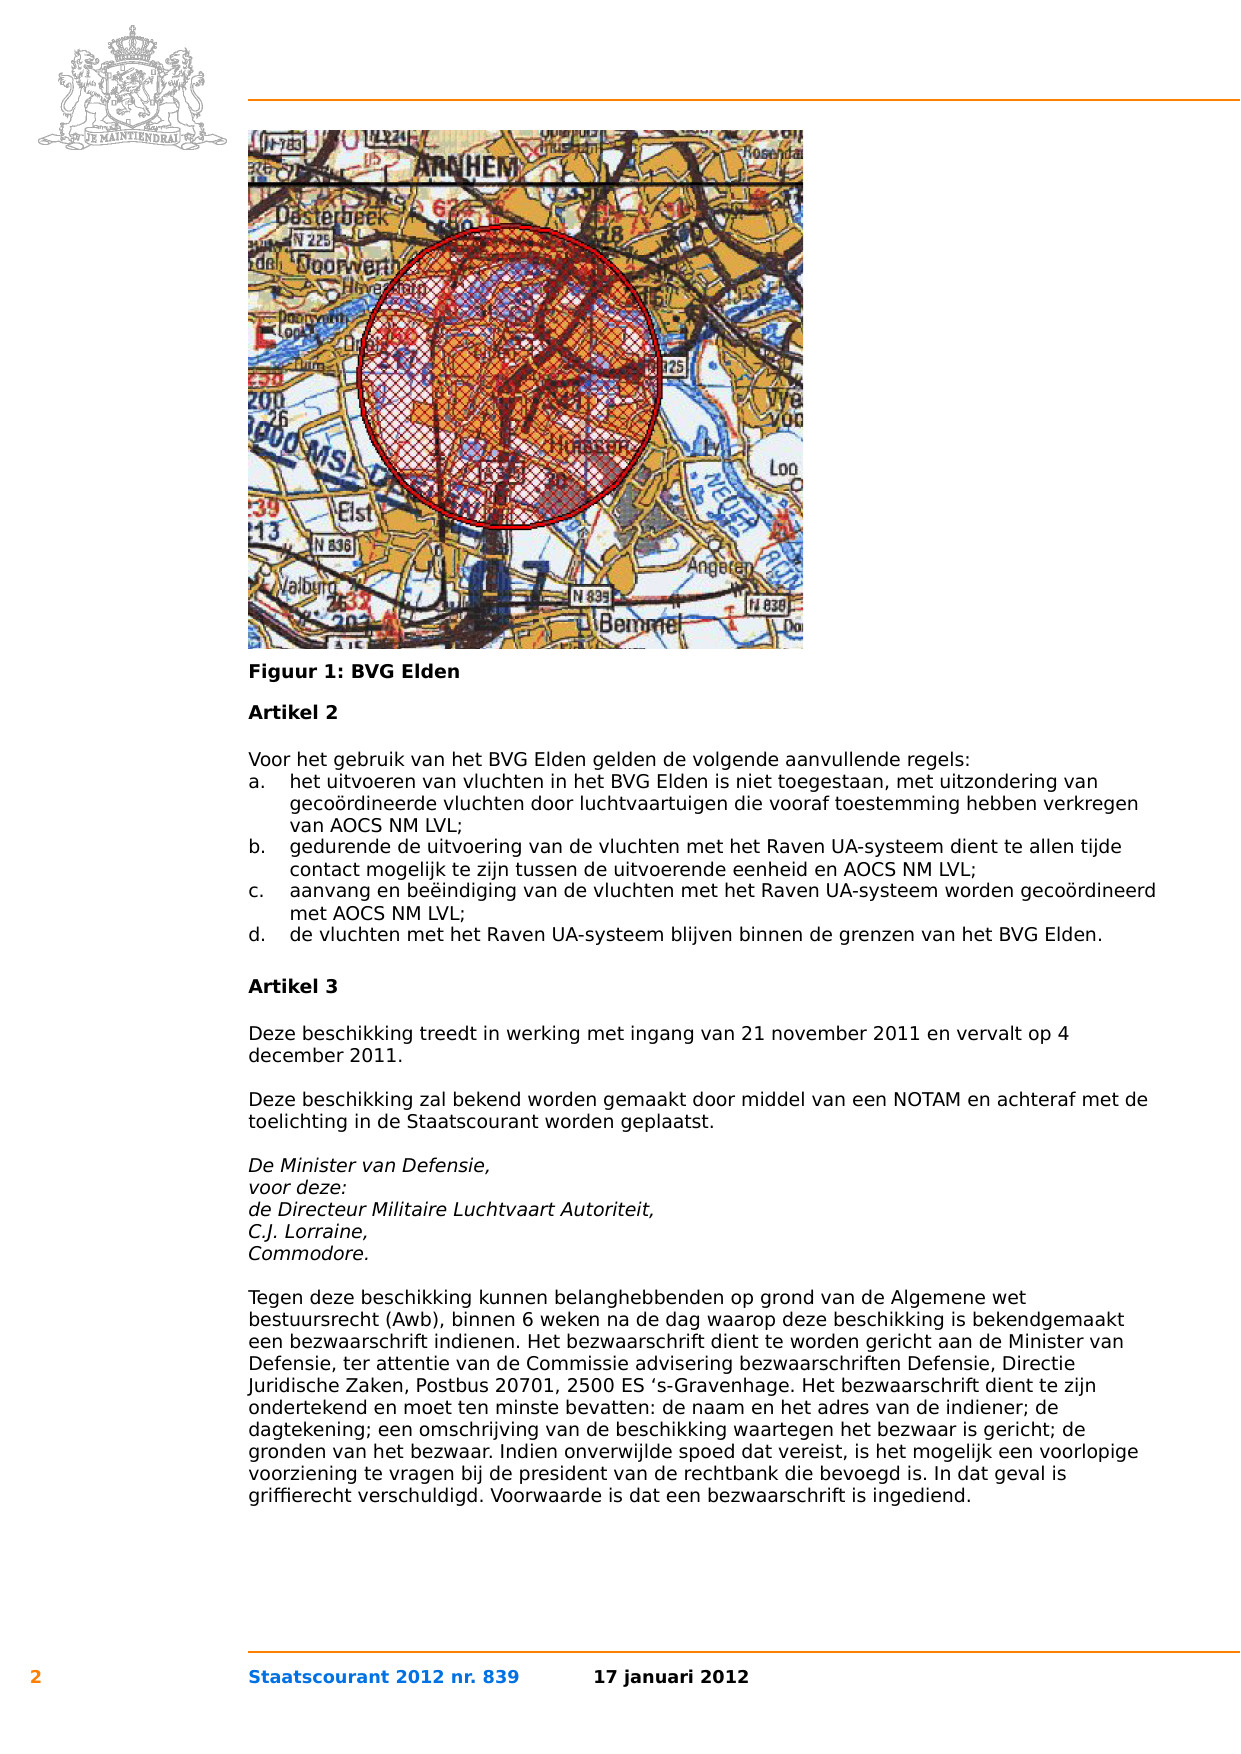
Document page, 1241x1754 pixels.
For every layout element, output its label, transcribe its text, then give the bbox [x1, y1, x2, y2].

picture [248, 130, 804, 650]
text d. de vluchten met het Raven UA-systeem blijven binnen de grenzen van het BVG Elden. [248, 924, 1163, 946]
text c. aanvang en beëindiging van de vluchten met het Raven UA-systeem worden gecoördineerd met AOCS NM LVL; [248, 880, 1163, 924]
text Figuur 1: BVG Elden [248, 661, 803, 683]
text Deze beschikking zal bekend worden gemaakt door middel van een NOTAM en achteraf met de toelichting in de Staatscourant worden geplaatst. [248, 1089, 1163, 1133]
subtitle Artikel 3 [248, 976, 1163, 998]
text a. het uitvoeren van vluchten in het BVG Elden is niet toegestaan, met uitzondering van gecoördineerde vluchten door luchtvaartuigen die vooraf toestemming hebben verkregen van AOCS NM LVL; [248, 771, 1163, 836]
text De Minister van Defensie, voor deze: de Directeur Militaire Luchtvaart Autoriteit, C.J. Lorraine, Commodore. [248, 1155, 1163, 1265]
picture [38, 25, 227, 150]
text b. gedurende de uitvoering van de vluchten met het Raven UA-systeem dient te allen tijde contact mogelijk te zijn tussen de uitvoerende eenheid en AOCS NM LVL; [248, 836, 1163, 880]
text Tegen deze beschikking kunnen belanghebbenden op grond van de Algemene wet bestuursrecht (Awb), binnen 6 weken na de dag waarop deze beschikking is bekendgemaakt een bezwaarschrift indienen. Het bezwaarschrift dient te worden gericht aan de Minister van Defensie, ter attentie van de Commissie advisering bezwaarschriften Defensie, Directie Juridische Zaken, Postbus 20701, 2500 ES ‘s-Gravenhage. Het bezwaarschrift dient te zijn ondertekend en moet ten minste bevatten: de naam en het adres van de indiener; de dagtekening; een omschrijving van de beschikking waartegen het bezwaar is gericht; de gronden van het bezwaar. Indien onverwijlde spoed dat vereist, is het mogelijk een voorlopige voorziening te vragen bij de president van de rechtbank die bevoegd is. In dat geval is griffierecht verschuldigd. Voorwaarde is dat een bezwaarschrift is ingediend. [248, 1287, 1163, 1507]
text Deze beschikking treedt in werking met ingang van 21 november 2011 en vervalt op 4 december 2011. [248, 1023, 1163, 1067]
text Voor het gebruik van het BVG Elden gelden de volgende aanvullende regels: [248, 748, 1163, 771]
subtitle Artikel 2 [248, 702, 1163, 723]
